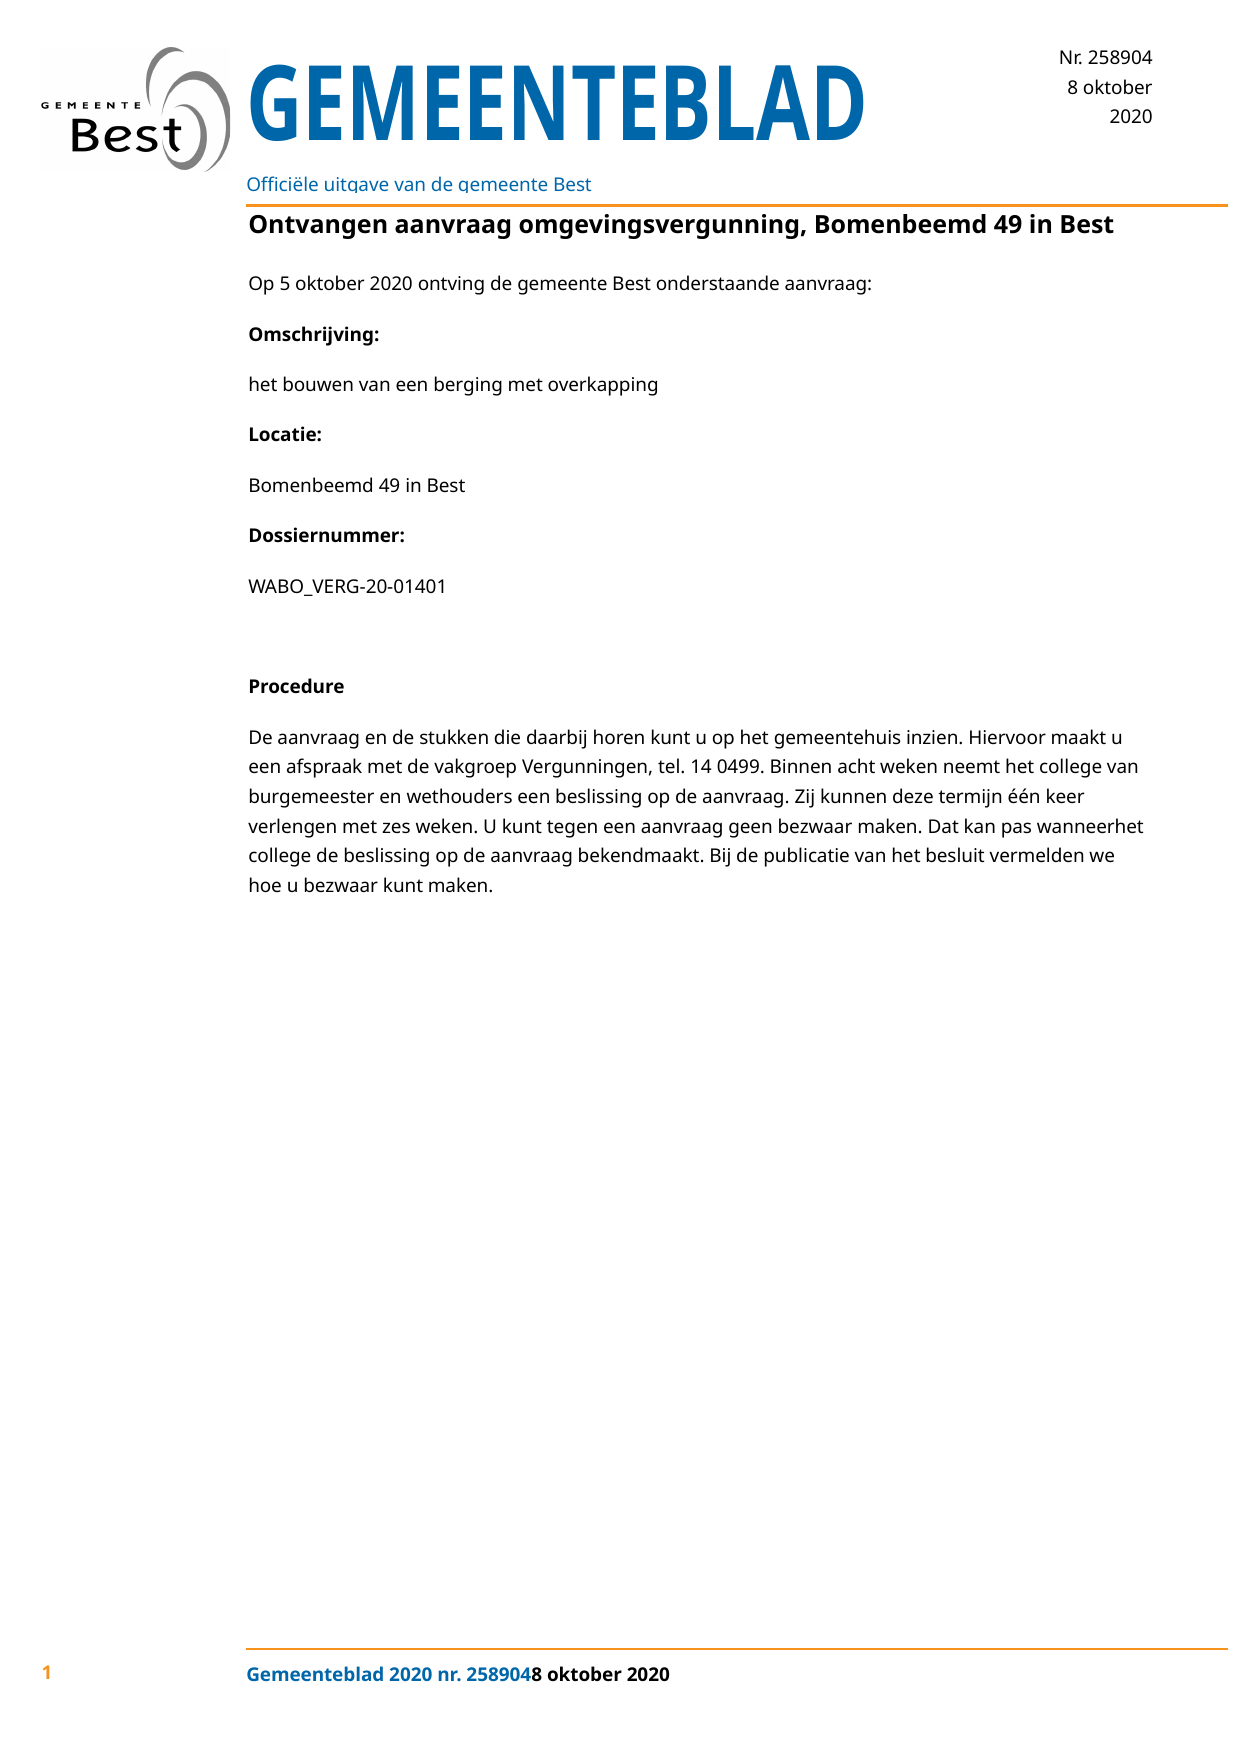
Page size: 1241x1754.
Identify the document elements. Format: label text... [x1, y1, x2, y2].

text Locatie: [248, 422, 1152, 447]
text Bomenbeemd 49 in Best [248, 472, 1152, 498]
text Op 5 oktober 2020 ontving de gemeente Best onderstaande aanvraag: [248, 270, 1152, 296]
text Procedure [248, 674, 1152, 699]
text Dossiernummer: [248, 522, 1152, 548]
text Omschrijving: [248, 321, 1152, 346]
text WABO_VERG-20-01401 [248, 573, 1152, 598]
text Ontvangen aanvraag omgevingsvergunning, Bomenbeemd 49 in Best [248, 207, 1152, 241]
text het bouwen van een berging met overkapping [248, 371, 1152, 397]
picture [41, 47, 231, 172]
text De aanvraag en de stukken die daarbij horen kunt u op het gemeentehuis inzien. Hiervoor maakt u een afspraak met de vakgroep Vergunningen, tel. 14 0499. Binnen acht weken neemt het college van burgemeester en wethouders een beslissing op de aanvraag. Zij kunnen deze termijn één keer verlengen met zes weken. U kunt tegen een aanvraag geen bezwaar maken. Dat kan pas wanneerhet college de beslissing op de aanvraag bekendmaakt. Bij de publicatie van het besluit vermelden we hoe u bezwaar kunt maken. [248, 724, 1152, 898]
